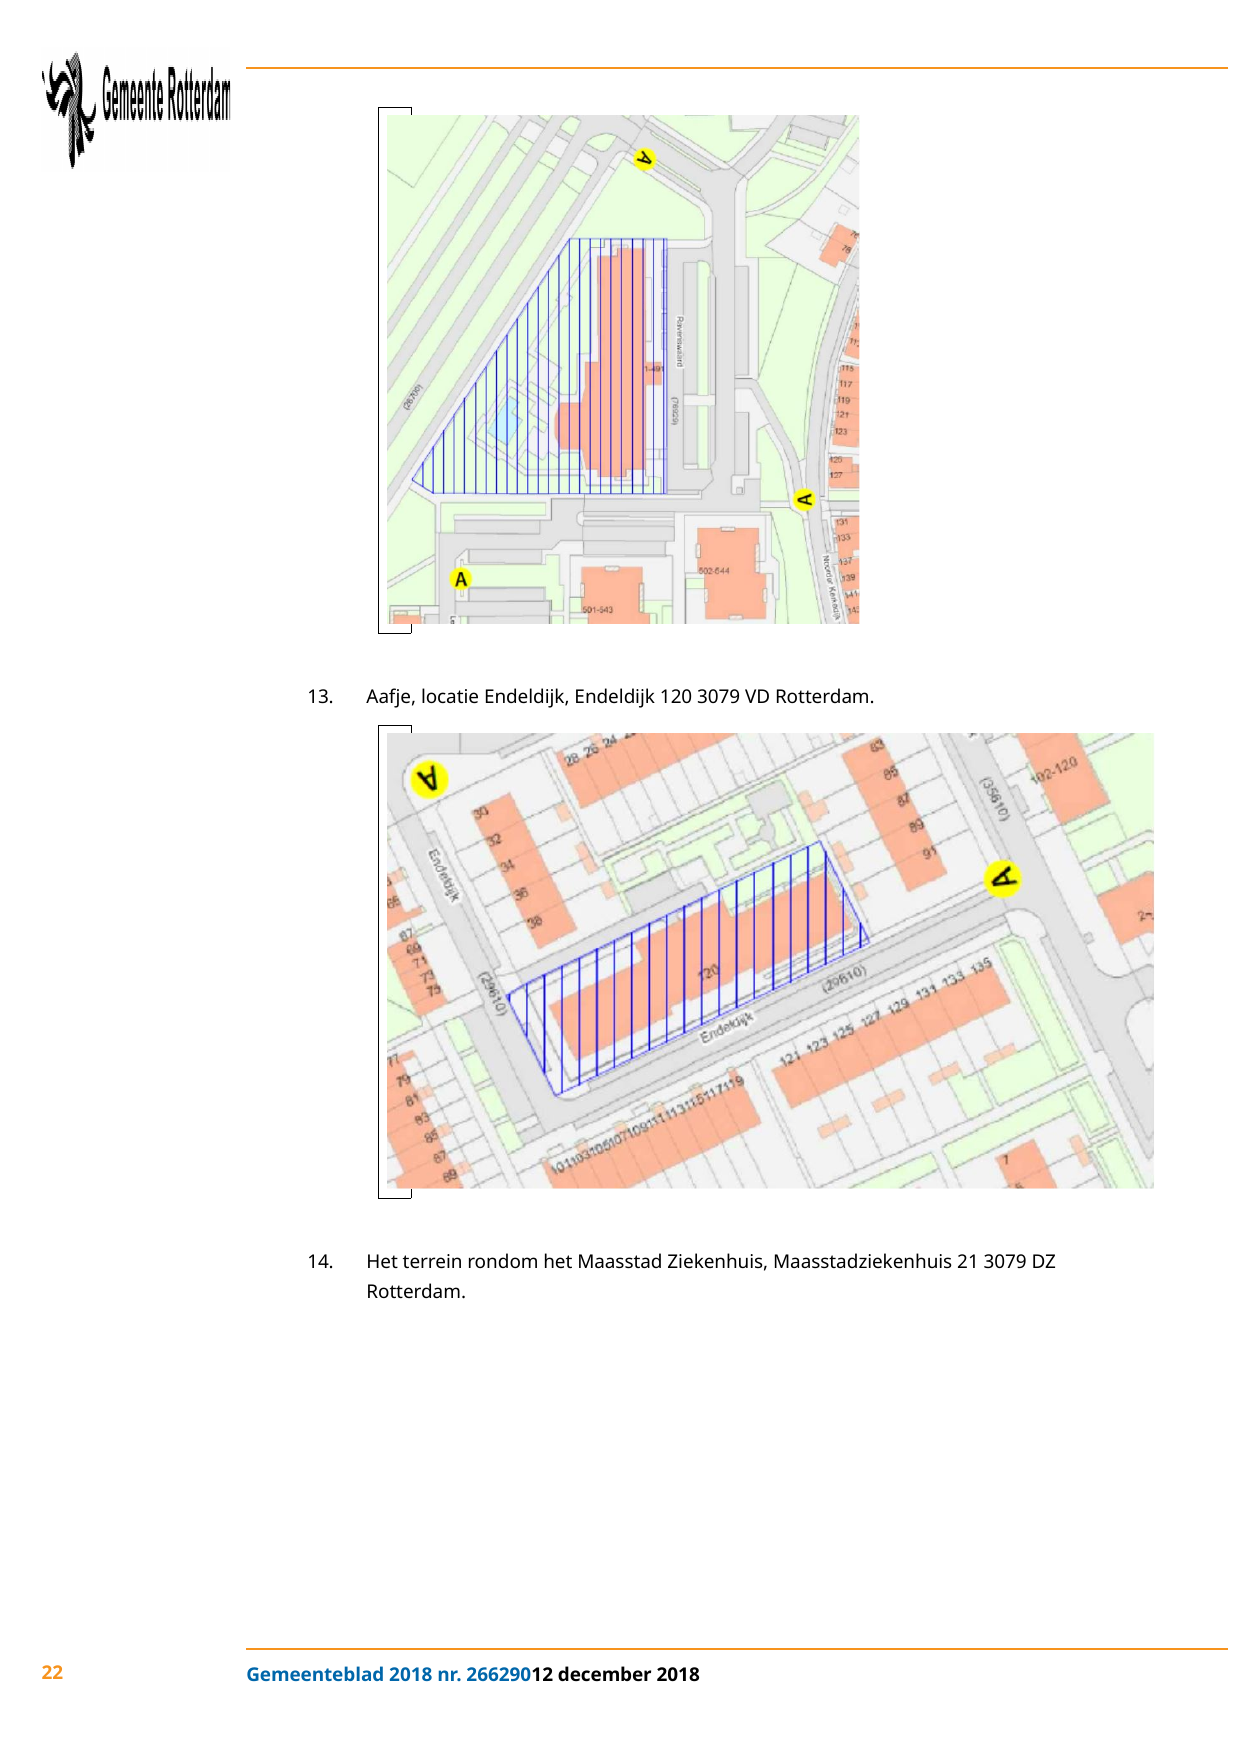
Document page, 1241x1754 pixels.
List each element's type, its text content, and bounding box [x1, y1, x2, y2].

picture [387, 115, 860, 624]
picture [387, 733, 1155, 1189]
list Aafje, locatie Endeldijk, Endeldijk 120 3079 VD Rotterdam. [307, 683, 1152, 709]
list Het terrein rondom het Maasstad Ziekenhuis, Maasstadziekenhuis 21 3079 DZ Rotterdam. [307, 1248, 1152, 1304]
picture [41, 47, 231, 172]
